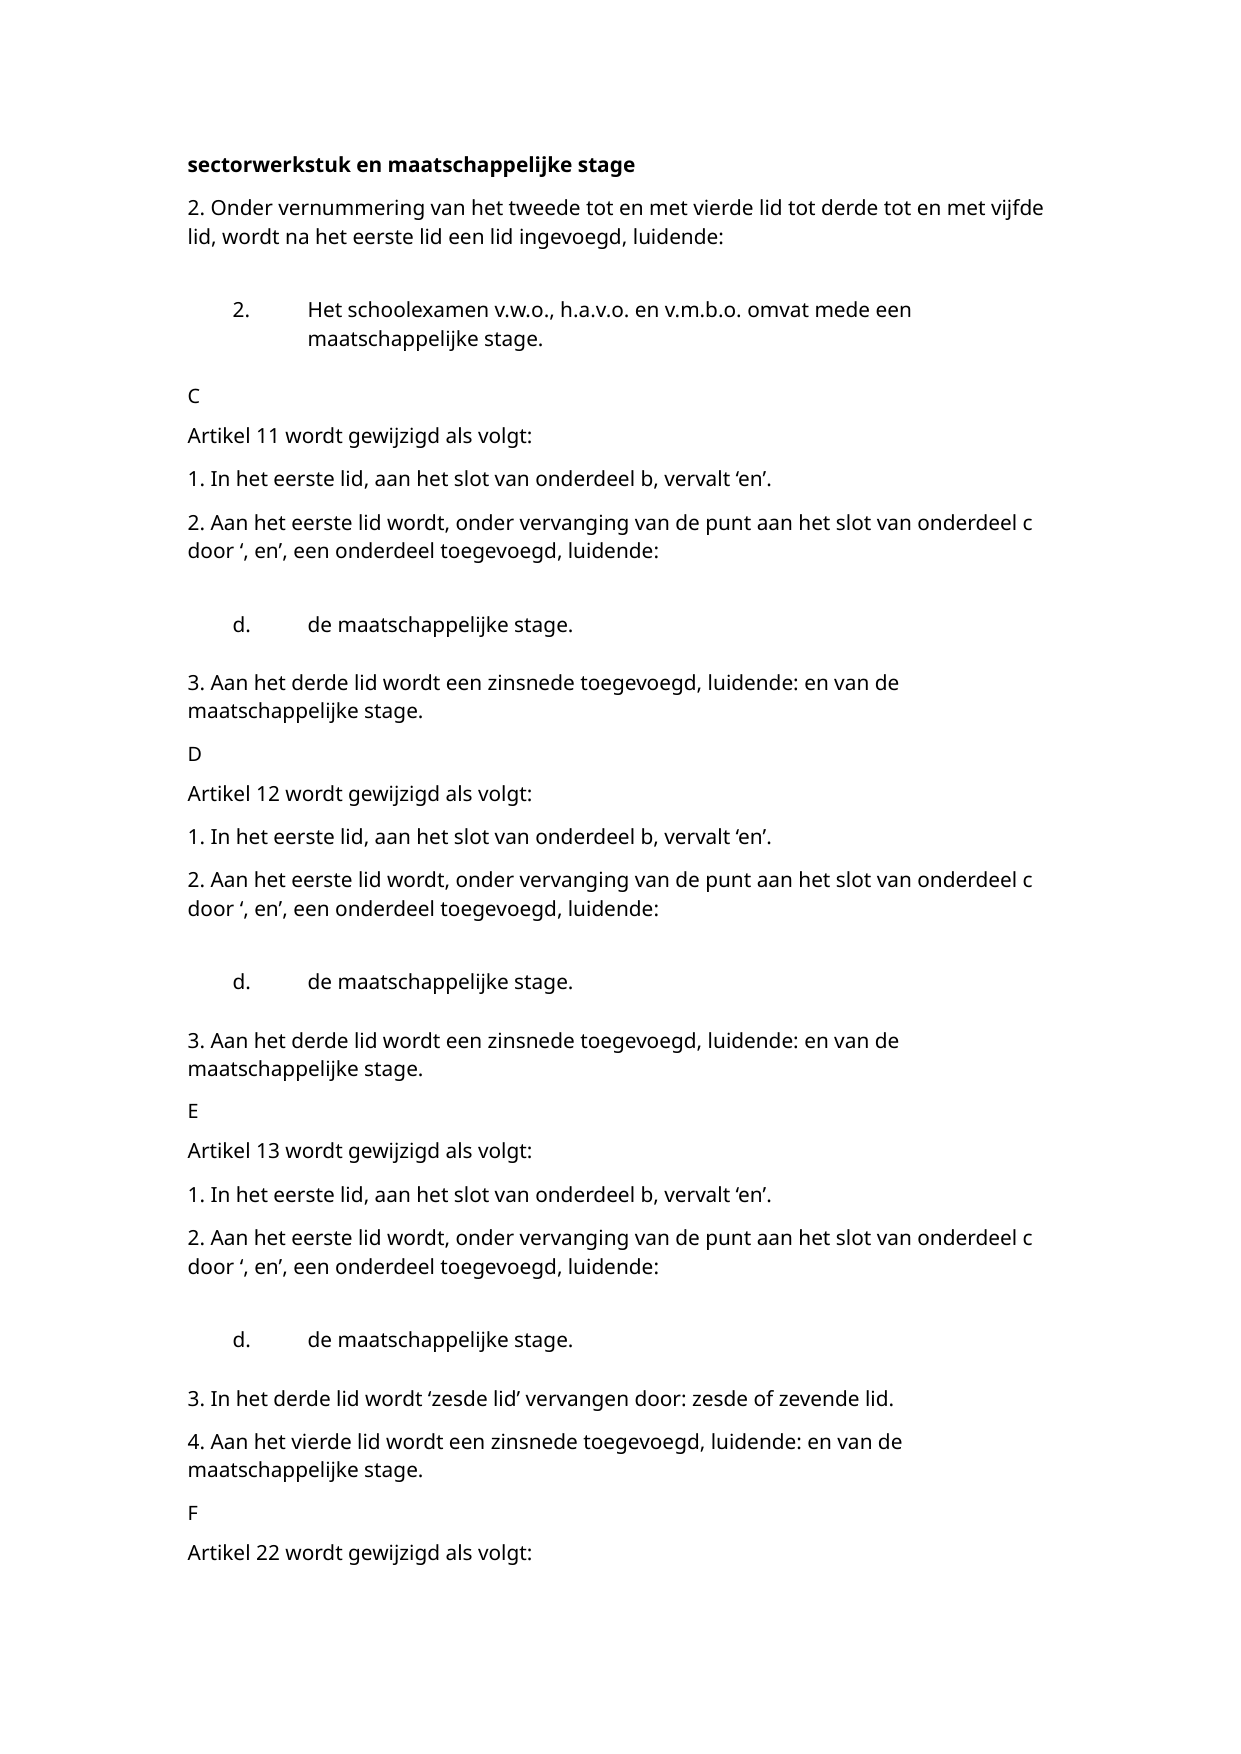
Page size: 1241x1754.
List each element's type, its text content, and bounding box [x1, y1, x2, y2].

text 3. Aan het derde lid wordt een zinsnede toegevoegd, luidende: en van de maatschappelijke stage. [187, 668, 1053, 725]
text Artikel 22 wordt gewijzigd als volgt: [187, 1538, 1053, 1566]
text 3. Aan het derde lid wordt een zinsnede toegevoegd, luidende: en van de maatschappelijke stage. [187, 1026, 1053, 1083]
text 2. Aan het eerste lid wordt, onder vervanging van de punt aan het slot van onderdeel c door ‘, en’, een onderdeel toegevoegd, luidende: [187, 508, 1053, 565]
text 3. In het derde lid wordt ‘zesde lid’ vervangen door: zesde of zevende lid. [187, 1384, 1053, 1412]
text Artikel 13 wordt gewijzigd als volgt: [187, 1137, 1053, 1165]
list Het schoolexamen v.w.o., h.a.v.o. en v.m.b.o. omvat mede een maatschappelijke stage. [232, 295, 1053, 352]
list de maatschappelijke stage. [232, 610, 1053, 638]
text 2. Onder vernummering van het tweede tot en met vierde lid tot derde tot en met vijfde lid, wordt na het eerste lid een lid ingevoegd, luidende: [187, 193, 1053, 250]
text 2. Aan het eerste lid wordt, onder vervanging van de punt aan het slot van onderdeel c door ‘, en’, een onderdeel toegevoegd, luidende: [187, 1223, 1053, 1280]
text Artikel 12 wordt gewijzigd als volgt: [187, 779, 1053, 807]
text 1. In het eerste lid, aan het slot van onderdeel b, vervalt ‘en’. [187, 1180, 1053, 1208]
text C [187, 382, 1053, 409]
list de maatschappelijke stage. [232, 967, 1053, 996]
text Artikel 11 wordt gewijzigd als volgt: [187, 421, 1053, 449]
text sectorwerkstuk en maatschappelijke stage [187, 150, 1053, 178]
text F [187, 1499, 1053, 1526]
text 1. In het eerste lid, aan het slot van onderdeel b, vervalt ‘en’. [187, 464, 1053, 493]
list de maatschappelijke stage. [232, 1325, 1053, 1354]
text 1. In het eerste lid, aan het slot van onderdeel b, vervalt ‘en’. [187, 822, 1053, 851]
text D [187, 740, 1053, 767]
text 4. Aan het vierde lid wordt een zinsnede toegevoegd, luidende: en van de maatschappelijke stage. [187, 1427, 1053, 1484]
text E [187, 1098, 1053, 1125]
text 2. Aan het eerste lid wordt, onder vervanging van de punt aan het slot van onderdeel c door ‘, en’, een onderdeel toegevoegd, luidende: [187, 866, 1053, 922]
